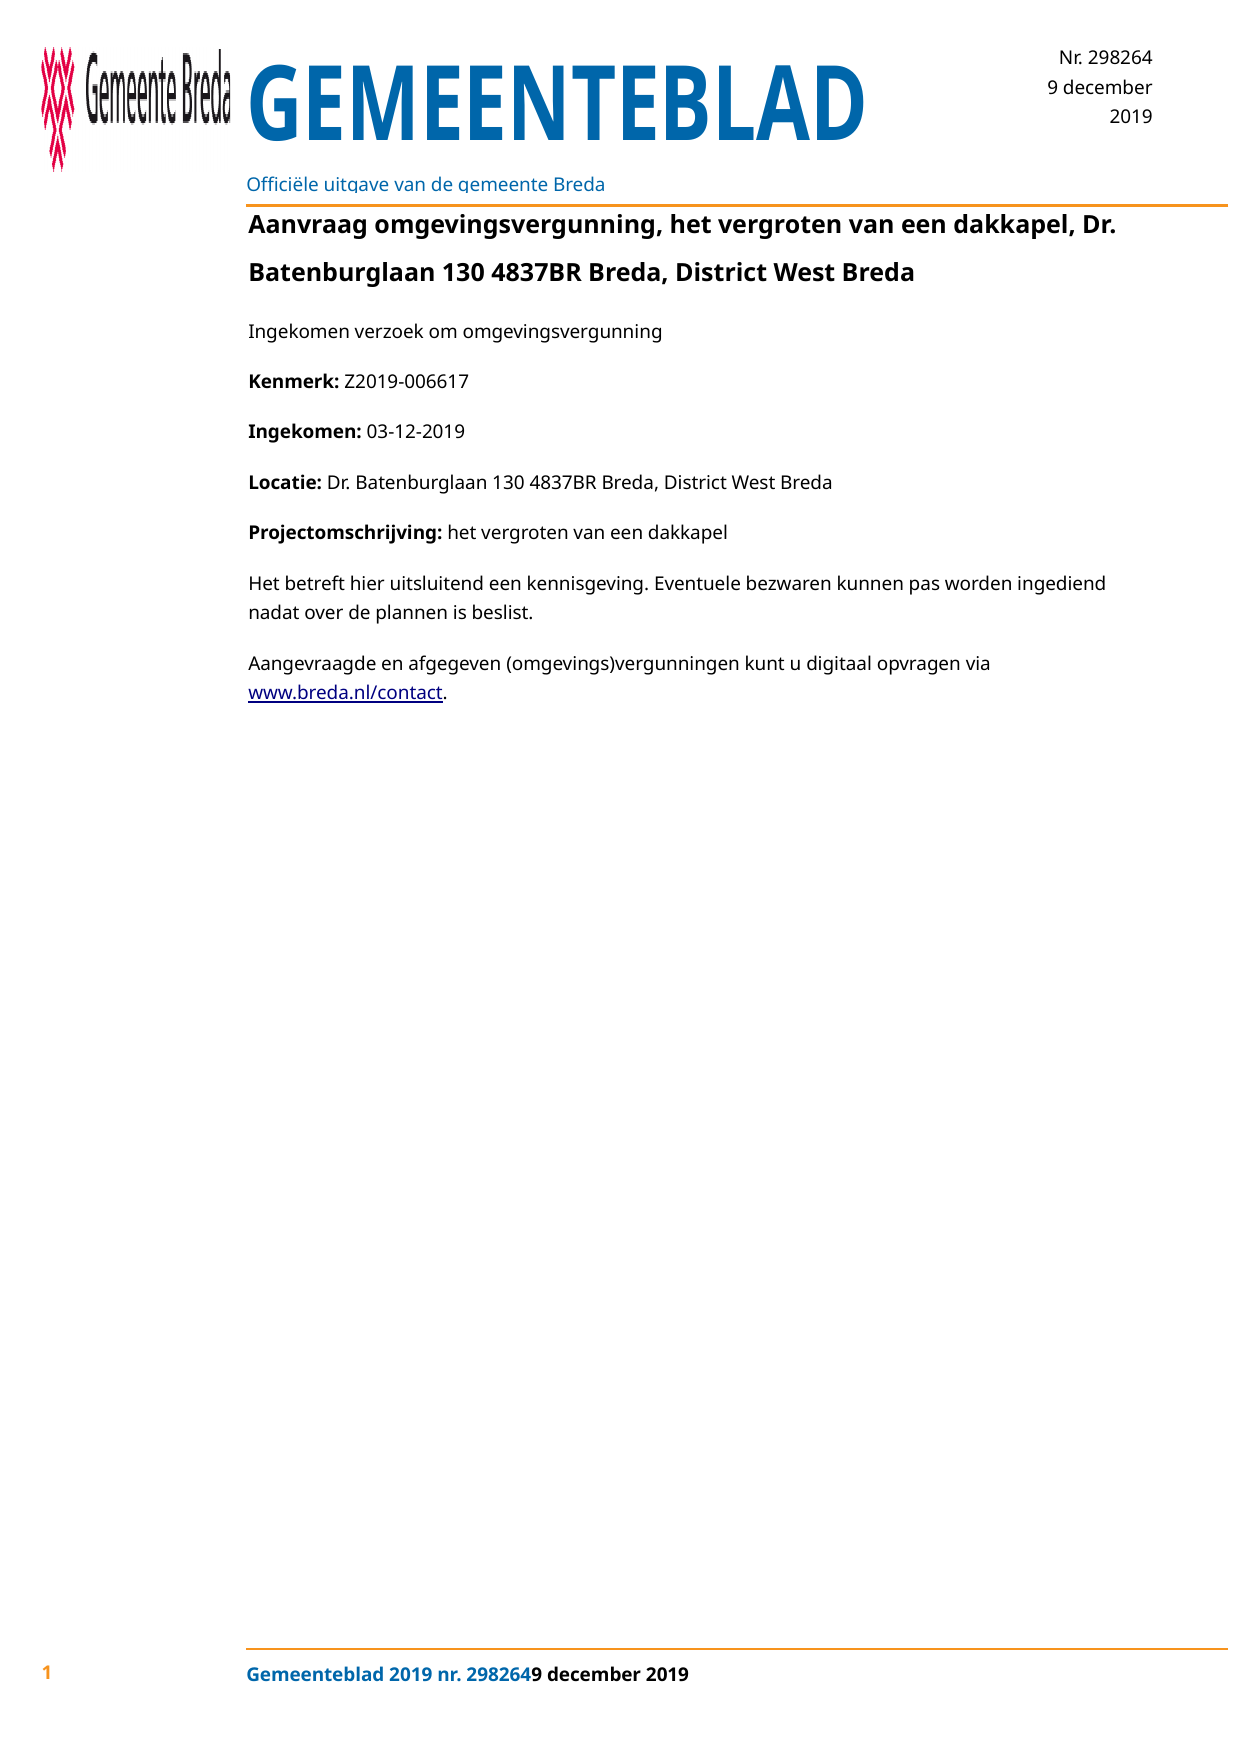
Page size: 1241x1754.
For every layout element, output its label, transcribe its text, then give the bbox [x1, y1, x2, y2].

text Projectomschrijving: het vergroten van een dakkapel [248, 519, 1152, 545]
picture [41, 47, 231, 172]
text Aanvraag omgevingsvergunning, het vergroten van een dakkapel, Dr. Batenburglaan 130 4837BR Breda, District West Breda [248, 207, 1152, 288]
text Ingekomen verzoek om omgevingsvergunning [248, 318, 1152, 344]
text Ingekomen: 03-12-2019 [248, 419, 1152, 444]
text Kenmerk: Z2019-006617 [248, 368, 1152, 394]
text Locatie: Dr. Batenburglaan 130 4837BR Breda, District West Breda [248, 469, 1152, 495]
text Het betreft hier uitsluitend een kennisgeving. Eventuele bezwaren kunnen pas worden ingediend nadat over de plannen is beslist. [248, 570, 1152, 625]
text Aangevraagde en afgegeven (omgevings)vergunningen kunt u digitaal opvragen via www.breda.nl/contact. [248, 650, 1152, 705]
